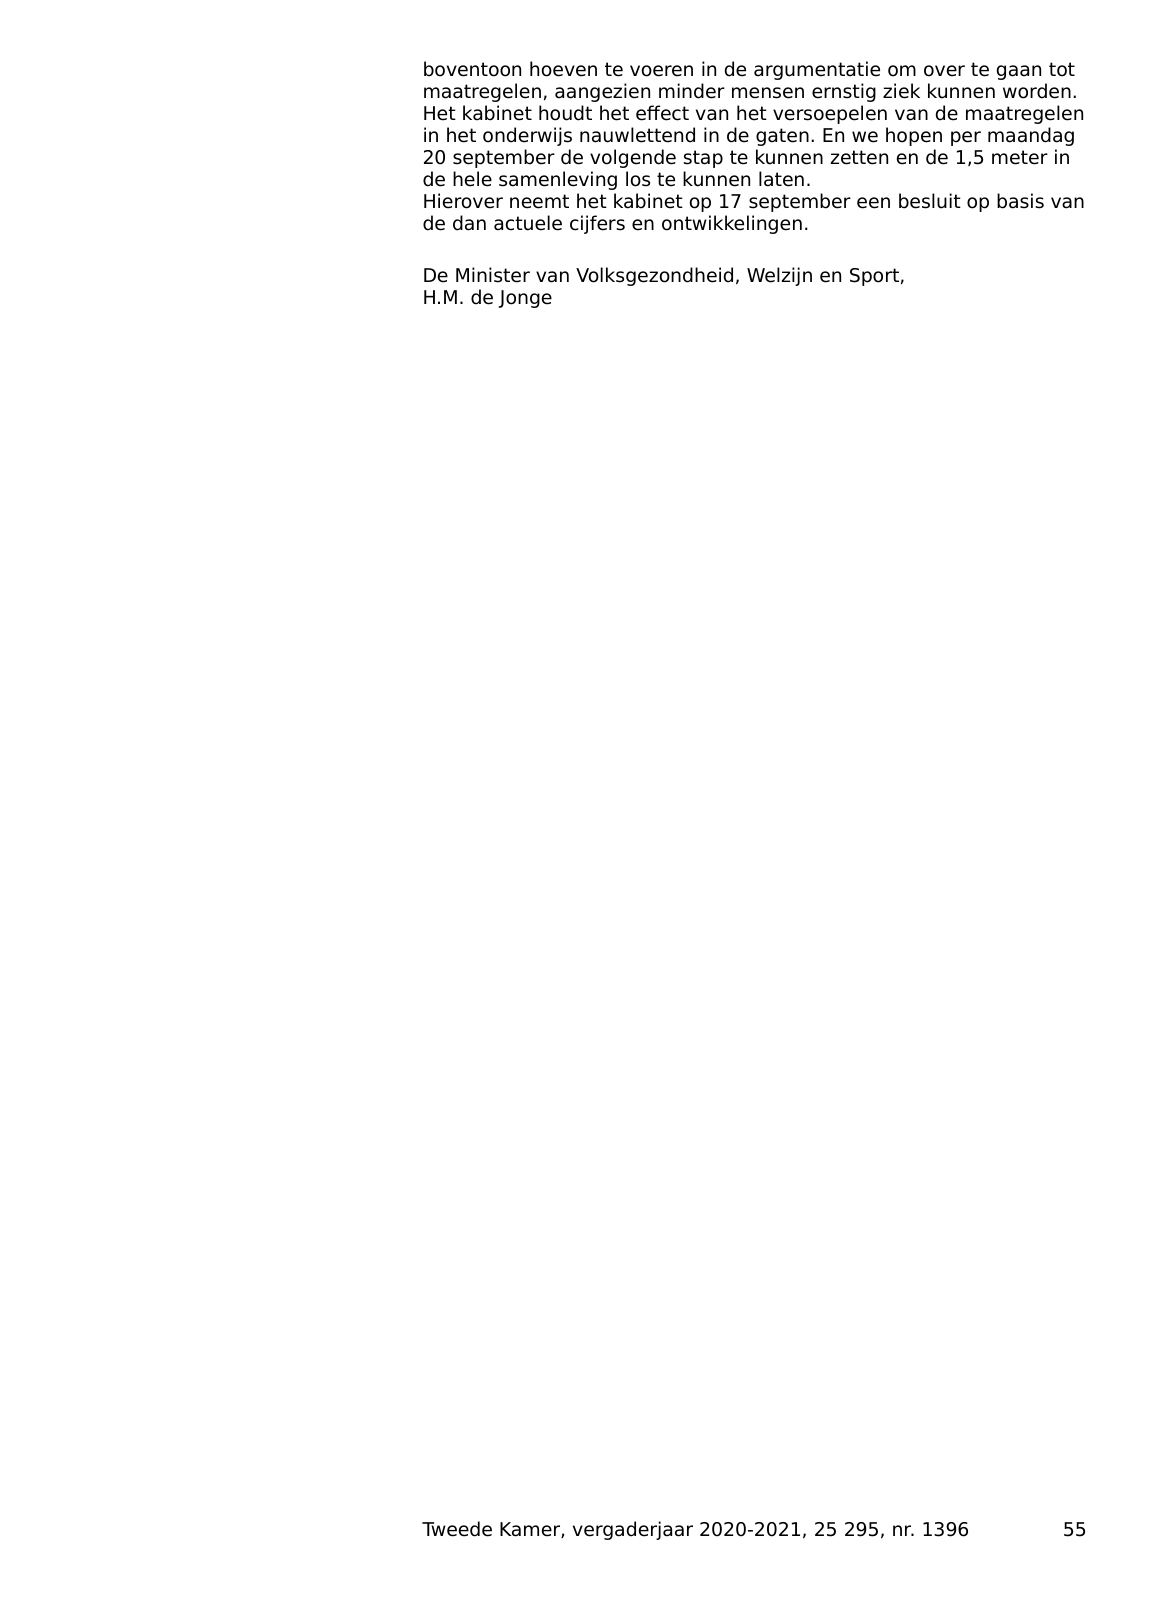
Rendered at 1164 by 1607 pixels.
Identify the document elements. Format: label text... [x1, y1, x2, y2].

text boventoon hoeven te voeren in de argumentatie om over te gaan tot maatregelen, aangezien minder mensen ernstig ziek kunnen worden. Het kabinet houdt het effect van het versoepelen van de maatregelen in het onderwijs nauwlettend in de gaten. En we hopen per maandag 20 september de volgende stap te kunnen zetten en de 1,5 meter in de hele samenleving los te kunnen laten. [422, 59, 1087, 191]
text Hierover neemt het kabinet op 17 september een besluit op basis van de dan actuele cijfers en ontwikkelingen. [422, 191, 1087, 235]
text De Minister van Volksgezondheid, Welzijn en Sport, H.M. de Jonge [422, 265, 1087, 309]
